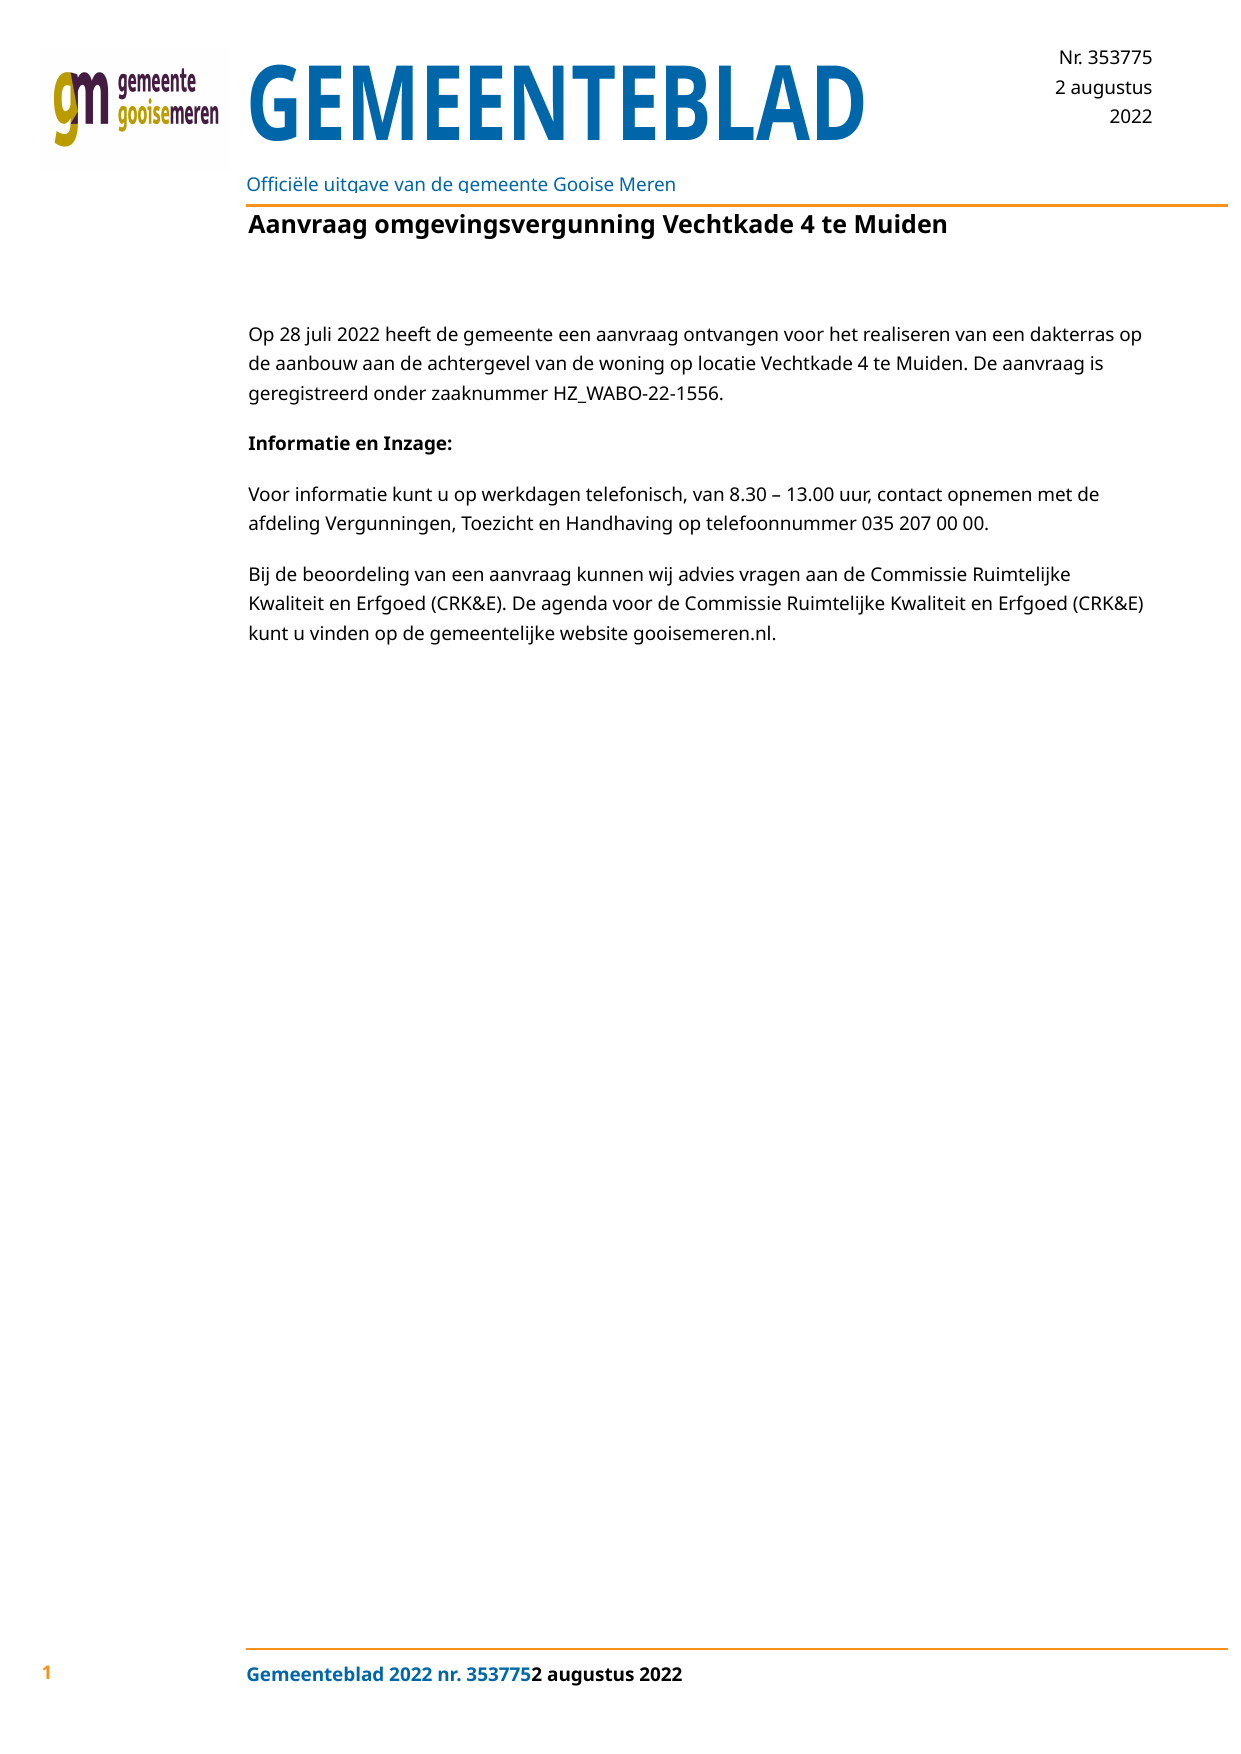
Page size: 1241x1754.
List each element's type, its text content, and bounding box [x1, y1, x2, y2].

text Voor informatie kunt u op werkdagen telefonisch, van 8.30 – 13.00 uur, contact opnemen met de afdeling Vergunningen, Toezicht en Handhaving op telefoonnummer 035 207 00 00. [248, 481, 1152, 536]
text Aanvraag omgevingsvergunning Vechtkade 4 te Muiden [248, 207, 1152, 241]
text Informatie en Inzage: [248, 430, 1152, 456]
text Bij de beoordeling van een aanvraag kunnen wij advies vragen aan de Commissie Ruimtelijke Kwaliteit en Erfgoed (CRK&E). De agenda voor de Commissie Ruimtelijke Kwaliteit en Erfgoed (CRK&E) kunt u vinden op de gemeentelijke website gooisemeren.nl. [248, 561, 1152, 646]
text Op 28 juli 2022 heeft de gemeente een aanvraag ontvangen voor het realiseren van een dakterras op de aanbouw aan de achtergevel van de woning op locatie Vechtkade 4 te Muiden. De aanvraag is geregistreerd onder zaaknummer HZ_WABO-22-1556. [248, 321, 1152, 406]
picture [41, 47, 231, 172]
